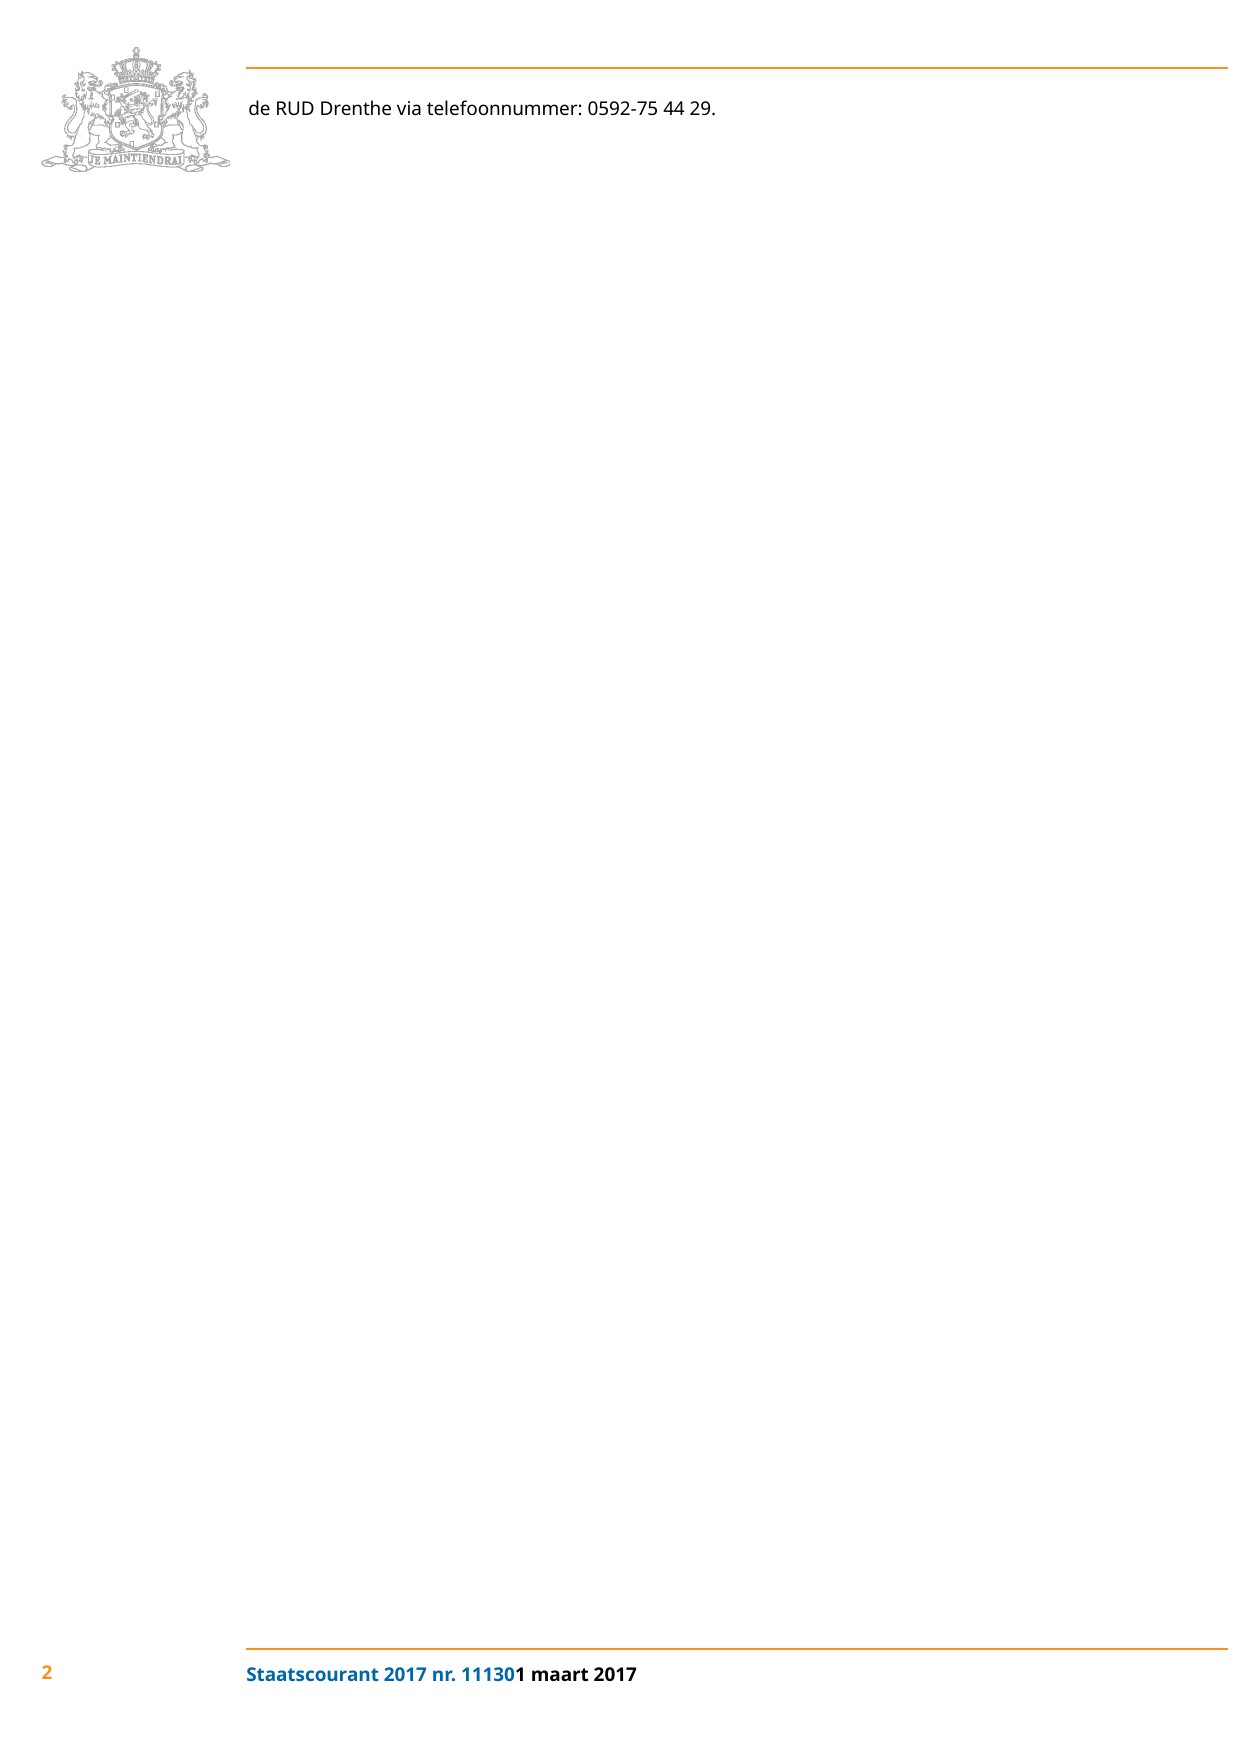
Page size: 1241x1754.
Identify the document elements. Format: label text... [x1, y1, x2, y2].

text de RUD Drenthe via telefoonnummer: 0592-75 44 29. [248, 95, 1152, 121]
picture [41, 47, 231, 172]
